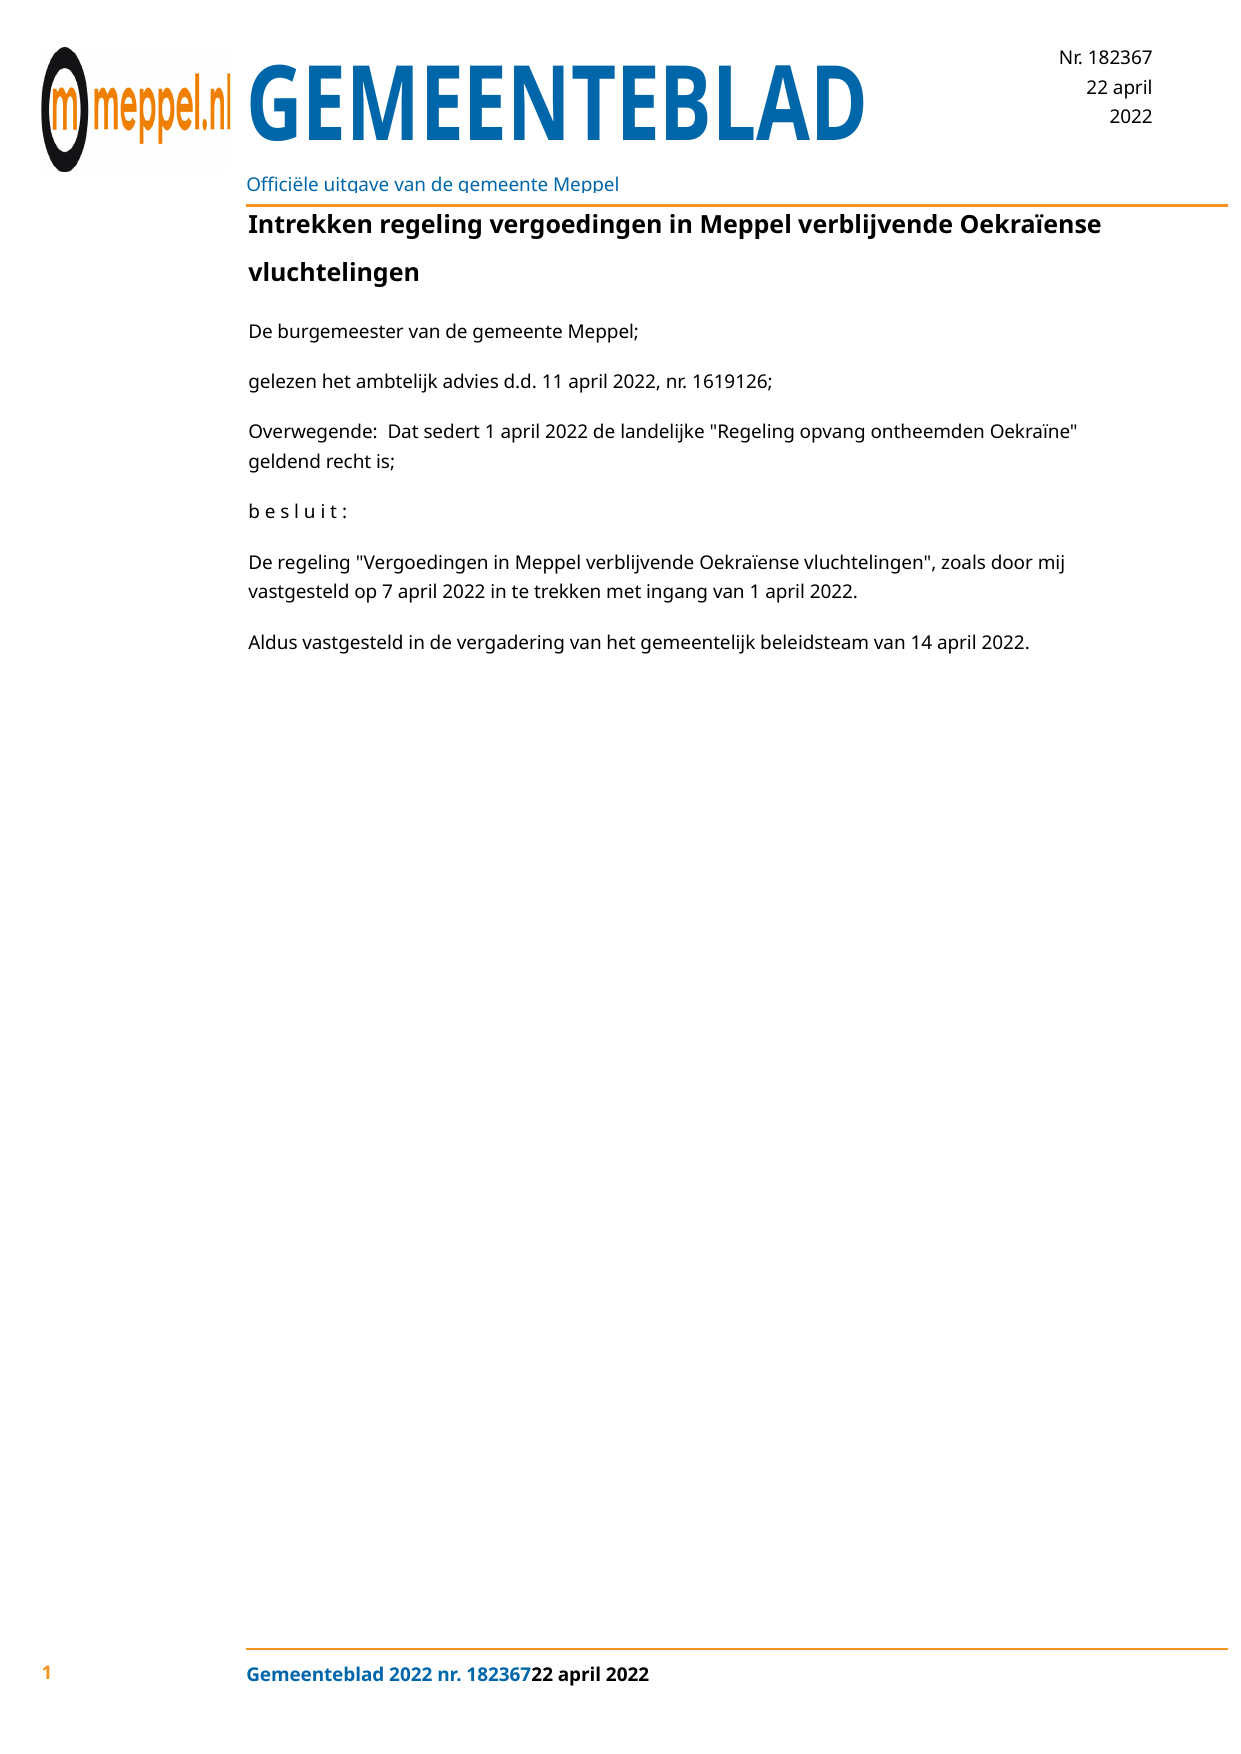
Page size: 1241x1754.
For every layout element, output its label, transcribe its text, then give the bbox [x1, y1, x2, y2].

text b e s l u i t : [248, 499, 1152, 524]
text De burgemeester van de gemeente Meppel; [248, 318, 1152, 344]
text Intrekken regeling vergoedingen in Meppel verblijvende Oekraïense vluchtelingen [248, 207, 1152, 288]
text gelezen het ambtelijk advies d.d. 11 april 2022, nr. 1619126; [248, 368, 1152, 394]
picture [41, 47, 231, 172]
text Aldus vastgesteld in de vergadering van het gemeentelijk beleidsteam van 14 april 2022. [248, 629, 1152, 655]
text De regeling "Vergoedingen in Meppel verblijvende Oekraïense vluchtelingen", zoals door mij vastgesteld op 7 april 2022 in te trekken met ingang van 1 april 2022. [248, 549, 1152, 604]
text Overwegende: Dat sedert 1 april 2022 de landelijke "Regeling opvang ontheemden Oekraïne" geldend recht is; [248, 419, 1152, 474]
